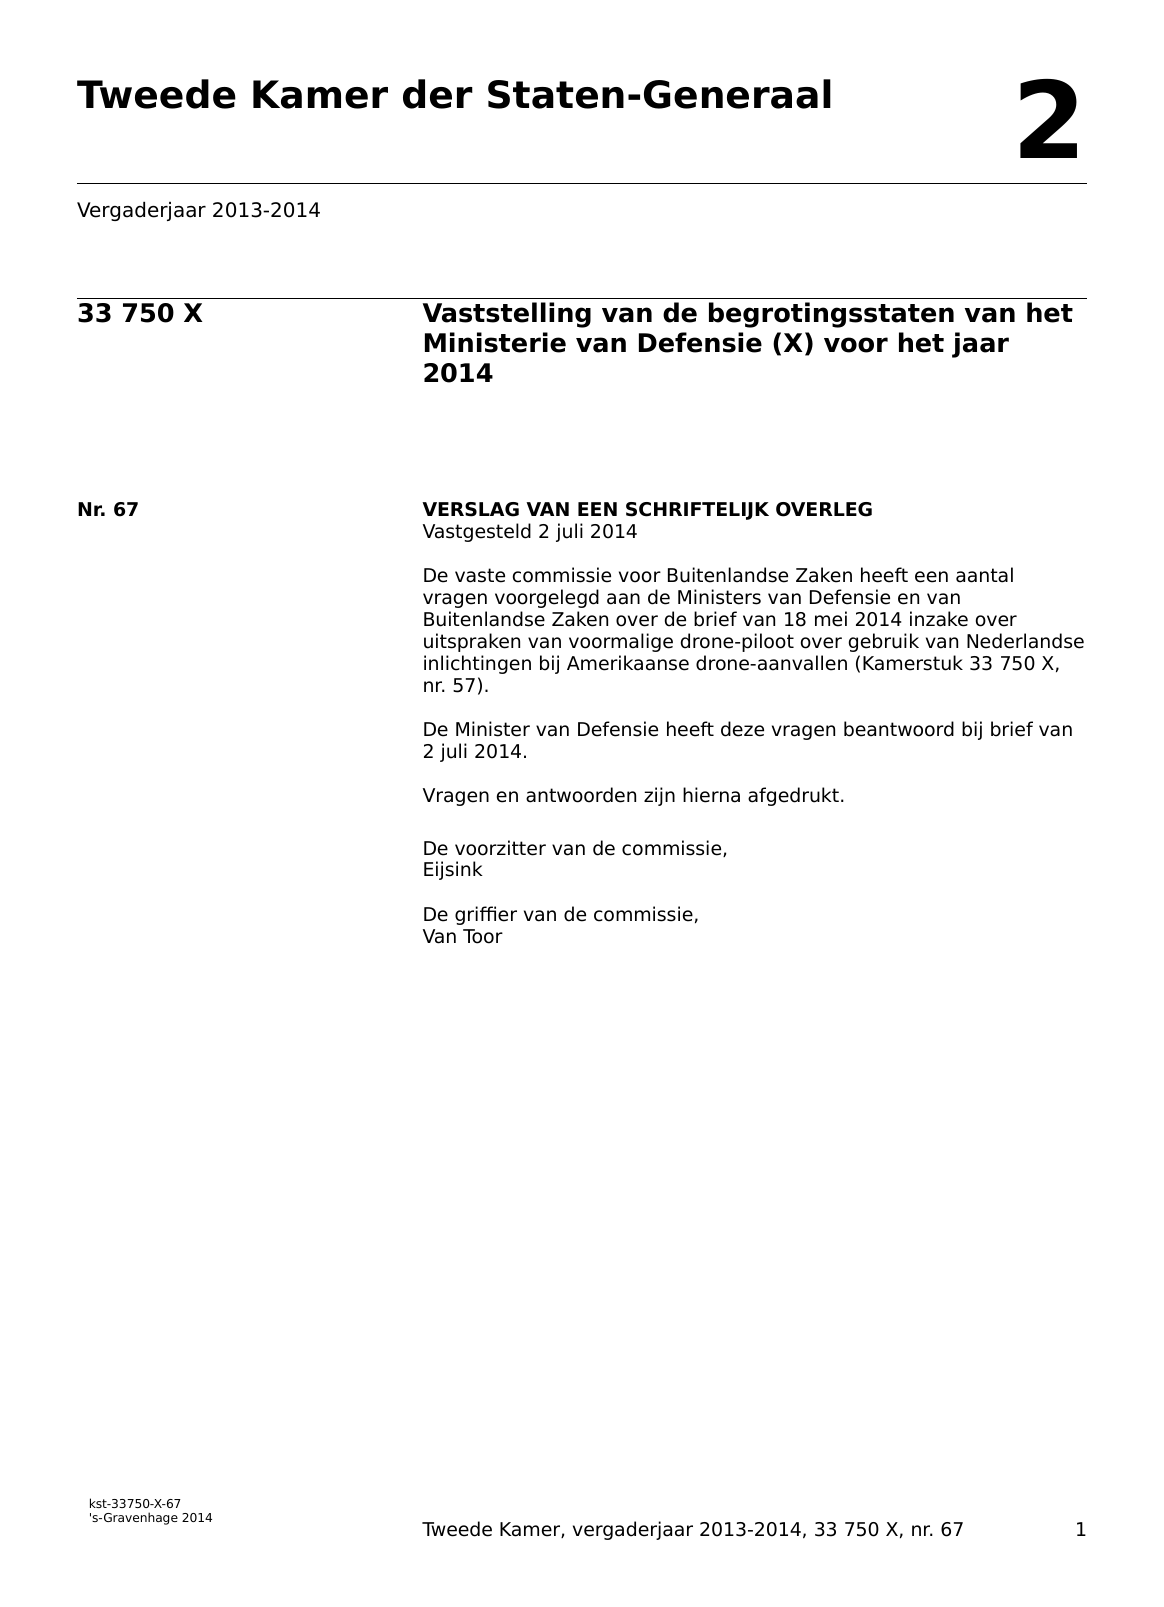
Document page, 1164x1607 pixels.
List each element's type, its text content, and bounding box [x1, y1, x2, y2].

text De Minister van Defensie heeft deze vragen beantwoord bij brief van 2 juli 2014. [422, 719, 1087, 763]
table_header 2 [886, 59, 1087, 183]
text De vaste commissie voor Buitenlandse Zaken heeft een aantal vragen voorgelegd aan de Ministers van Defensie en van Buitenlandse Zaken over de brief van 18 mei 2014 inzake over uitspraken van voormalige drone-piloot over gebruik van Nederlandse inlichtingen bij Amerikaanse drone-aanvallen (Kamerstuk 33 750 X, nr. 57). [422, 565, 1087, 697]
text Vragen en antwoorden zijn hierna afgedrukt. [422, 785, 1087, 807]
text kst-33750-X-67 [88, 1497, 323, 1511]
table_header Tweede Kamer der Staten-Generaal [77, 59, 886, 183]
subtitle Nr. 67 VERSLAG VAN EEN SCHRIFTELIJK OVERLEG [77, 499, 1087, 521]
text De voorzitter van de commissie, Eijsink [422, 837, 1087, 881]
table_cell Vergaderjaar 2013-2014 [77, 184, 1087, 298]
text 's-Gravenhage 2014 [88, 1511, 323, 1525]
text De griffier van de commissie, Van Toor [422, 903, 1087, 947]
text Vastgesteld 2 juli 2014 [422, 521, 1087, 543]
subtitle 33 750 X Vaststelling van de begrotingsstaten van het Ministerie van Defensie (X) voor het jaar 2014 [77, 299, 1087, 388]
